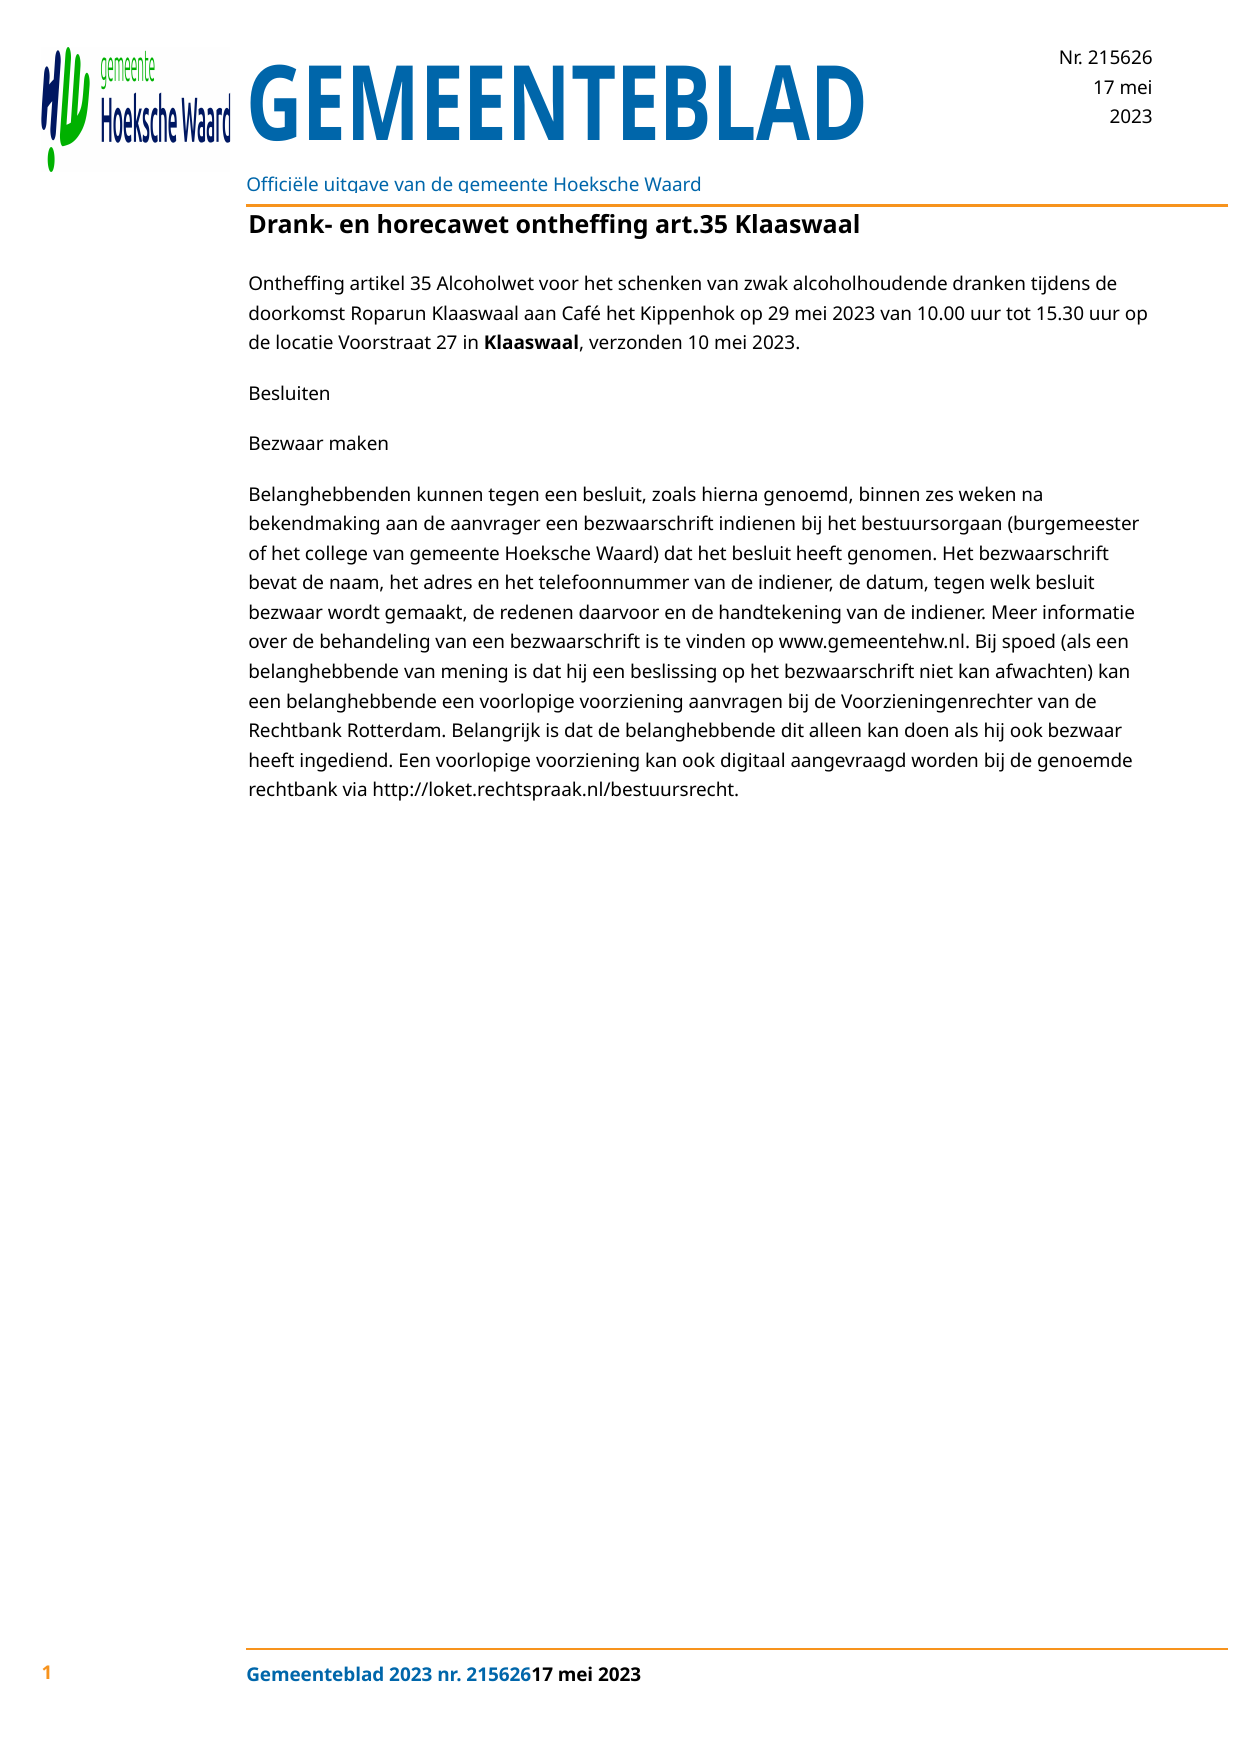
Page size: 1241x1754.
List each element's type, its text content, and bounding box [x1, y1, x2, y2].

text Bezwaar maken [248, 430, 1152, 456]
text Drank- en horecawet ontheffing art.35 Klaaswaal [248, 207, 1152, 241]
text Belanghebbenden kunnen tegen een besluit, zoals hierna genoemd, binnen zes weken na bekendmaking aan de aanvrager een bezwaarschrift indienen bij het bestuursorgaan (burgemeester of het college van gemeente Hoeksche Waard) dat het besluit heeft genomen. Het bezwaarschrift bevat de naam, het adres en het telefoonnummer van de indiener, de datum, tegen welk besluit bezwaar wordt gemaakt, de redenen daarvoor en de handtekening van de indiener. Meer informatie over de behandeling van een bezwaarschrift is te vinden op www.gemeentehw.nl. Bij spoed (als een belanghebbende van mening is dat hij een beslissing op het bezwaarschrift niet kan afwachten) kan een belanghebbende een voorlopige voorziening aanvragen bij de Voorzieningenrechter van de Rechtbank Rotterdam. Belangrijk is dat de belanghebbende dit alleen kan doen als hij ook bezwaar heeft ingediend. Een voorlopige voorziening kan ook digitaal aangevraagd worden bij de genoemde rechtbank via http://loket.rechtspraak.nl/bestuursrecht. [248, 481, 1152, 802]
picture [41, 47, 231, 172]
text Ontheffing artikel 35 Alcoholwet voor het schenken van zwak alcoholhoudende dranken tijdens de doorkomst Roparun Klaaswaal aan Café het Kippenhok op 29 mei 2023 van 10.00 uur tot 15.30 uur op de locatie Voorstraat 27 in Klaaswaal, verzonden 10 mei 2023. [248, 270, 1152, 355]
text Besluiten [248, 380, 1152, 406]
